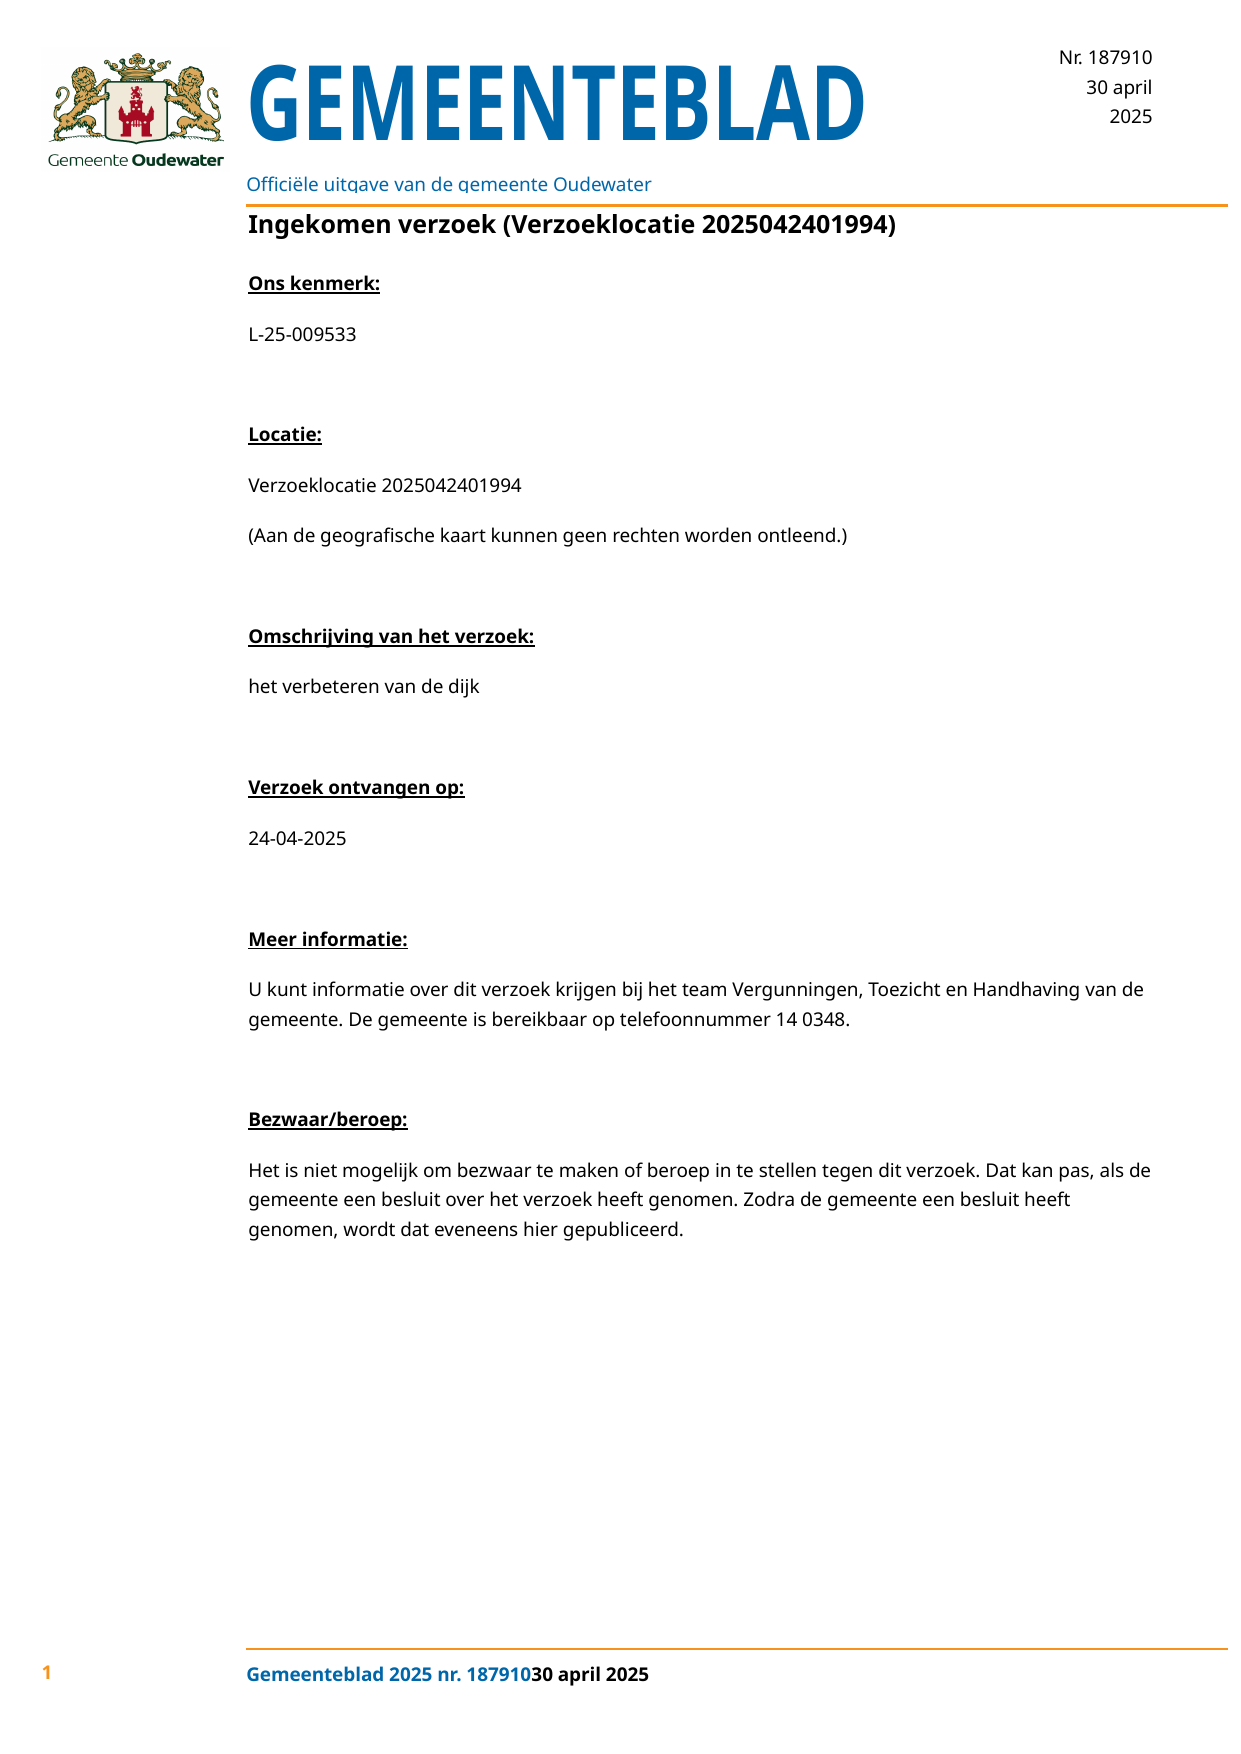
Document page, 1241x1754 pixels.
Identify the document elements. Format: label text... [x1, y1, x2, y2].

text Ons kenmerk: [248, 270, 1152, 296]
text Meer informatie: [248, 926, 1152, 951]
text Omschrijving van het verzoek: [248, 623, 1152, 649]
text Bezwaar/beroep: [248, 1107, 1152, 1132]
text Het is niet mogelijk om bezwaar te maken of beroep in te stellen tegen dit verzoek. Dat kan pas, als de gemeente een besluit over het verzoek heeft genomen. Zodra de gemeente een besluit heeft genomen, wordt dat eveneens hier gepubliceerd. [248, 1157, 1152, 1242]
text (Aan de geografische kaart kunnen geen rechten worden ontleend.) [248, 522, 1152, 548]
picture [41, 47, 231, 172]
text 24-04-2025 [248, 825, 1152, 851]
text L-25-009533 [248, 321, 1152, 346]
text Verzoek ontvangen op: [248, 774, 1152, 800]
text U kunt informatie over dit verzoek krijgen bij het team Vergunningen, Toezicht en Handhaving van de gemeente. De gemeente is bereikbaar op telefoonnummer 14 0348. [248, 976, 1152, 1031]
text Locatie: [248, 422, 1152, 447]
text het verbeteren van de dijk [248, 674, 1152, 699]
text Ingekomen verzoek (Verzoeklocatie 2025042401994) [248, 207, 1152, 241]
text Verzoeklocatie 2025042401994 [248, 472, 1152, 498]
